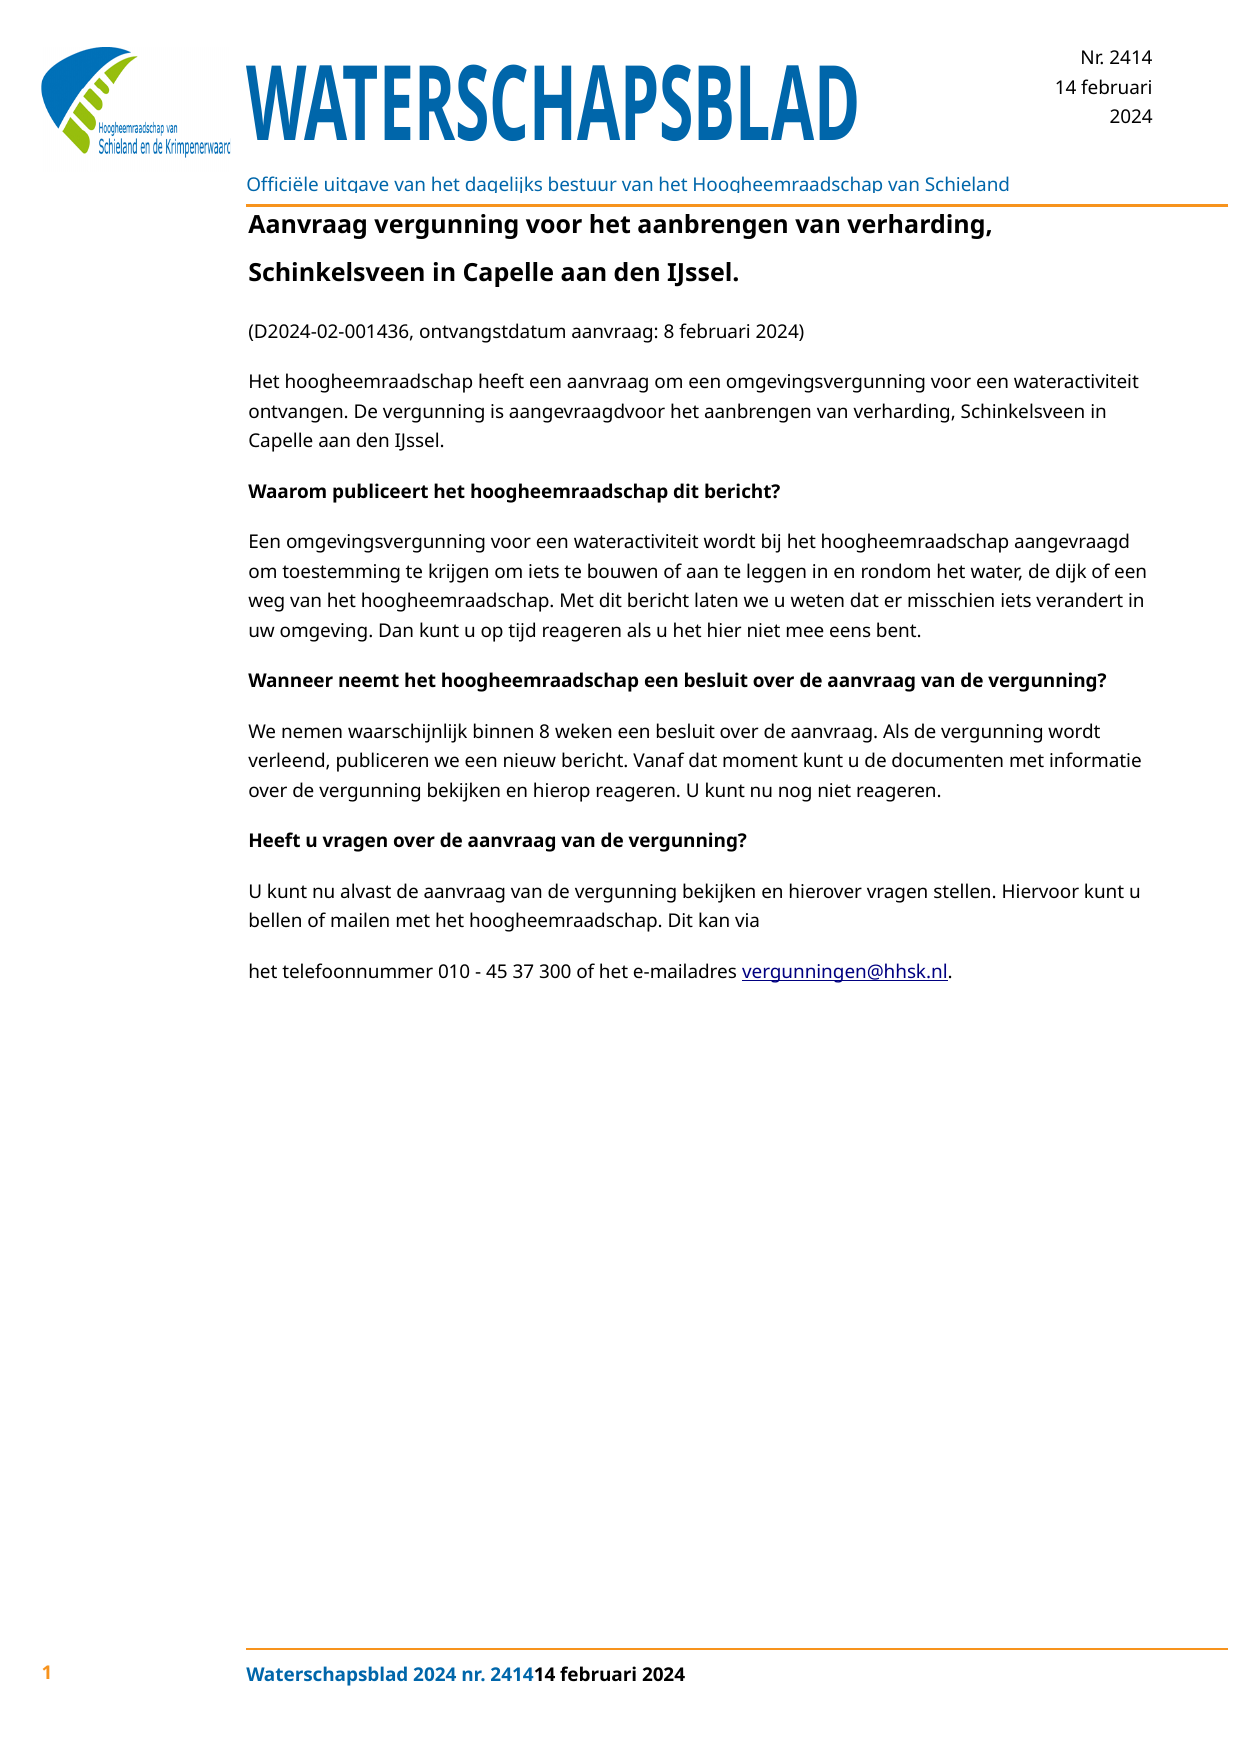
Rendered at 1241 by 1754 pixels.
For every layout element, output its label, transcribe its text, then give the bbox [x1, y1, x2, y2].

text Waarom publiceert het hoogheemraadschap dit bericht? [248, 478, 1152, 504]
text U kunt nu alvast de aanvraag van de vergunning bekijken en hierover vragen stellen. Hiervoor kunt u bellen of mailen met het hoogheemraadschap. Dit kan via [248, 878, 1152, 933]
text Aanvraag vergunning voor het aanbrengen van verharding, Schinkelsveen in Capelle aan den IJssel. [248, 207, 1152, 288]
text (D2024-02-001436, ontvangstdatum aanvraag: 8 februari 2024) [248, 318, 1152, 344]
text Een omgevingsvergunning voor een wateractiviteit wordt bij het hoogheemraadschap aangevraagd om toestemming te krijgen om iets te bouwen of aan te leggen in en rondom het water, de dijk of een weg van het hoogheemraadschap. Met dit bericht laten we u weten dat er misschien iets verandert in uw omgeving. Dan kunt u op tijd reageren als u het hier niet mee eens bent. [248, 528, 1152, 643]
text Het hoogheemraadschap heeft een aanvraag om een omgevingsvergunning voor een wateractiviteit ontvangen. De vergunning is aangevraagdvoor het aanbrengen van verharding, Schinkelsveen in Capelle aan den IJssel. [248, 368, 1152, 453]
text Wanneer neemt het hoogheemraadschap een besluit over de aanvraag van de vergunning? [248, 667, 1152, 693]
text het telefoonnummer 010 - 45 37 300 of het e-mailadres vergunningen@hhsk.nl. [248, 958, 1152, 984]
text We nemen waarschijnlijk binnen 8 weken een besluit over de aanvraag. Als de vergunning wordt verleend, publiceren we een nieuw bericht. Vanaf dat moment kunt u de documenten met informatie over de vergunning bekijken en hierop reageren. U kunt nu nog niet reageren. [248, 718, 1152, 803]
text Heeft u vragen over de aanvraag van de vergunning? [248, 827, 1152, 853]
picture [41, 47, 231, 172]
